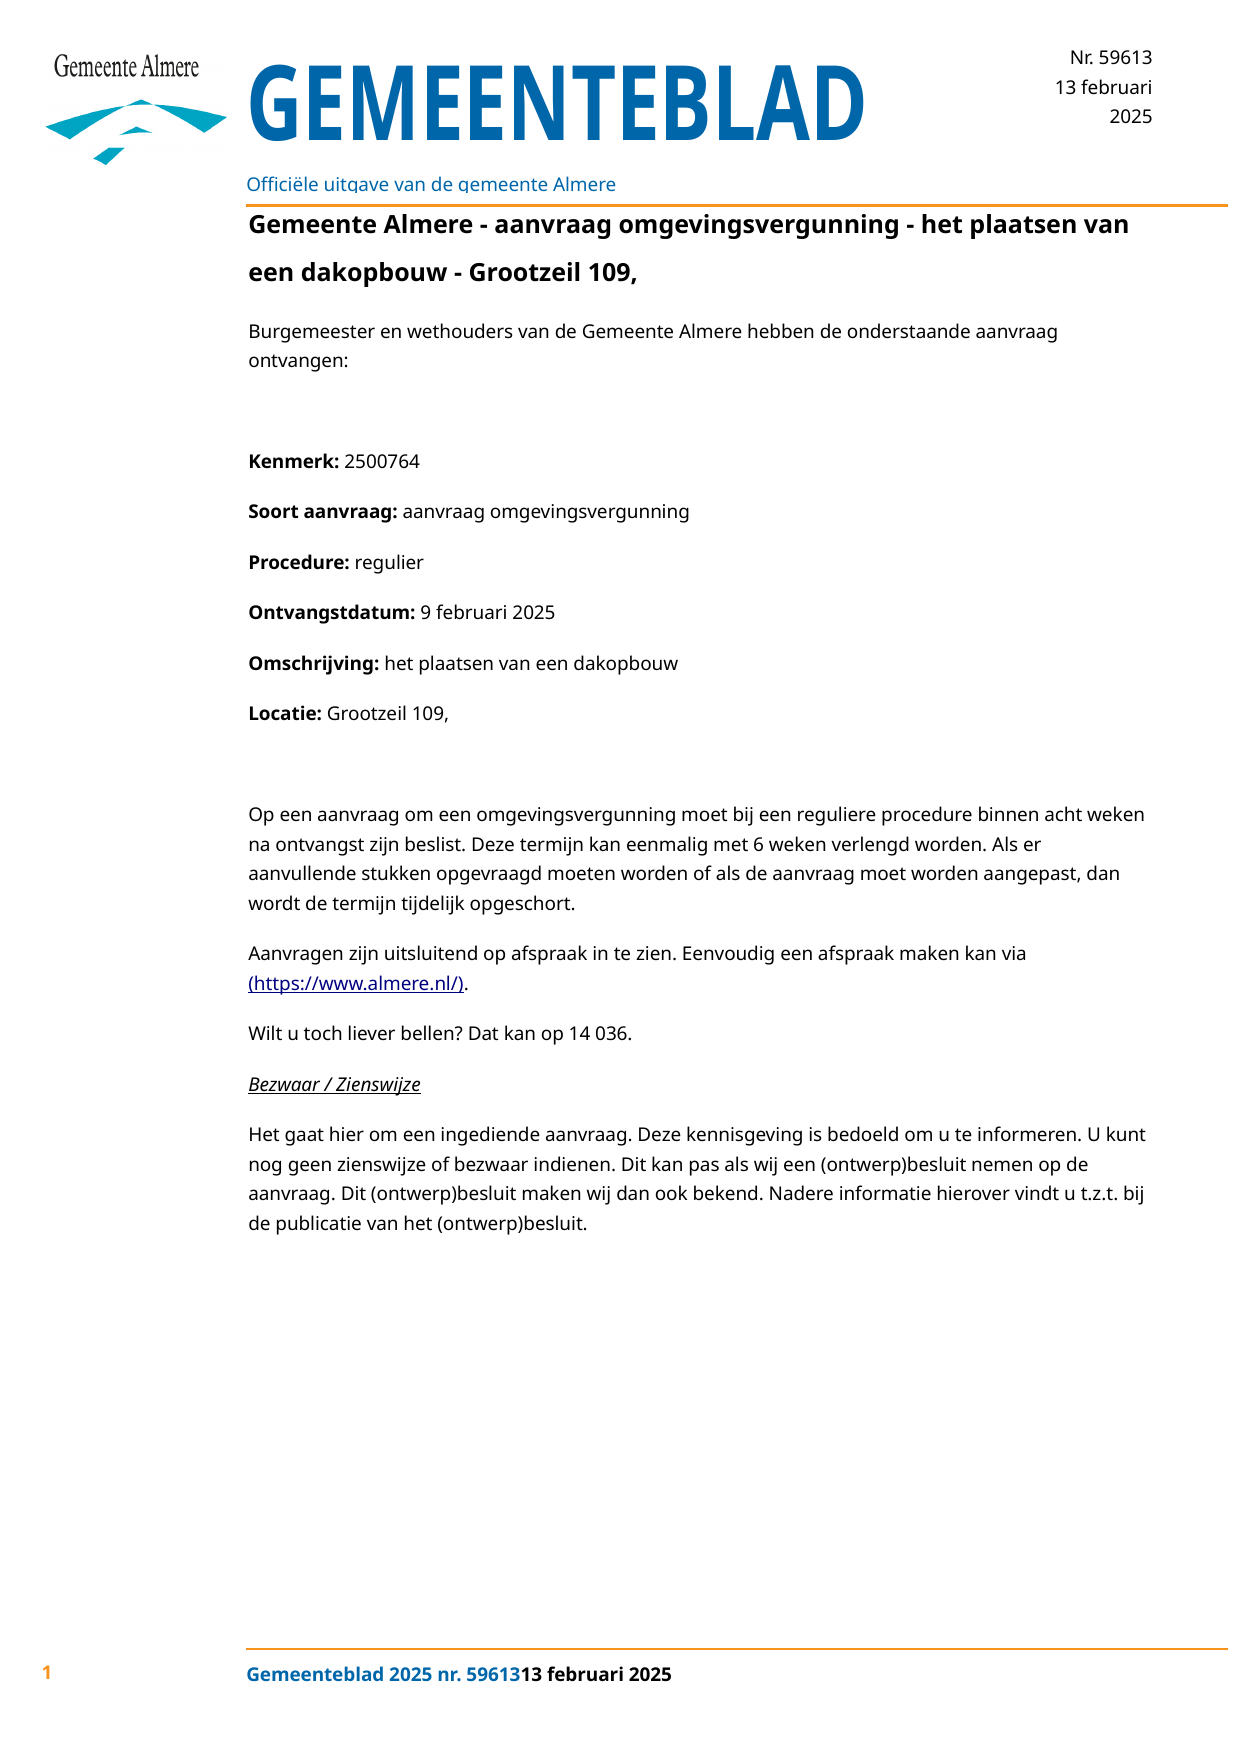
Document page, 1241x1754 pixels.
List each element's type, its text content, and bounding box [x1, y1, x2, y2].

picture [41, 47, 231, 172]
text Gemeente Almere - aanvraag omgevingsvergunning - het plaatsen van een dakopbouw - Grootzeil 109, [248, 207, 1152, 288]
text Het gaat hier om een ingediende aanvraag. Deze kennisgeving is bedoeld om u te informeren. U kunt nog geen zienswijze of bezwaar indienen. Dit kan pas als wij een (ontwerp)besluit nemen op de aanvraag. Dit (ontwerp)besluit maken wij dan ook bekend. Nadere informatie hierover vindt u t.z.t. bij de publicatie van het (ontwerp)besluit. [248, 1121, 1152, 1236]
text Burgemeester en wethouders van de Gemeente Almere hebben de onderstaande aanvraag ontvangen: [248, 318, 1152, 373]
text Ontvangstdatum: 9 februari 2025 [248, 599, 1152, 625]
text Omschrijving: het plaatsen van een dakopbouw [248, 650, 1152, 676]
text Procedure: regulier [248, 549, 1152, 575]
text Op een aanvraag om een omgevingsvergunning moet bij een reguliere procedure binnen acht weken na ontvangst zijn beslist. Deze termijn kan eenmalig met 6 weken verlengd worden. Als er aanvullende stukken opgevraagd moeten worden of als de aanvraag moet worden aangepast, dan wordt de termijn tijdelijk opgeschort. [248, 801, 1152, 916]
text Locatie: Grootzeil 109, [248, 700, 1152, 726]
text Bezwaar / Zienswijze [248, 1071, 1152, 1097]
text Kenmerk: 2500764 [248, 448, 1152, 474]
text Soort aanvraag: aanvraag omgevingsvergunning [248, 499, 1152, 524]
text Wilt u toch liever bellen? Dat kan op 14 036. [248, 1020, 1152, 1046]
text Aanvragen zijn uitsluitend op afspraak in te zien. Eenvoudig een afspraak maken kan via (https://www.almere.nl/). [248, 940, 1152, 996]
